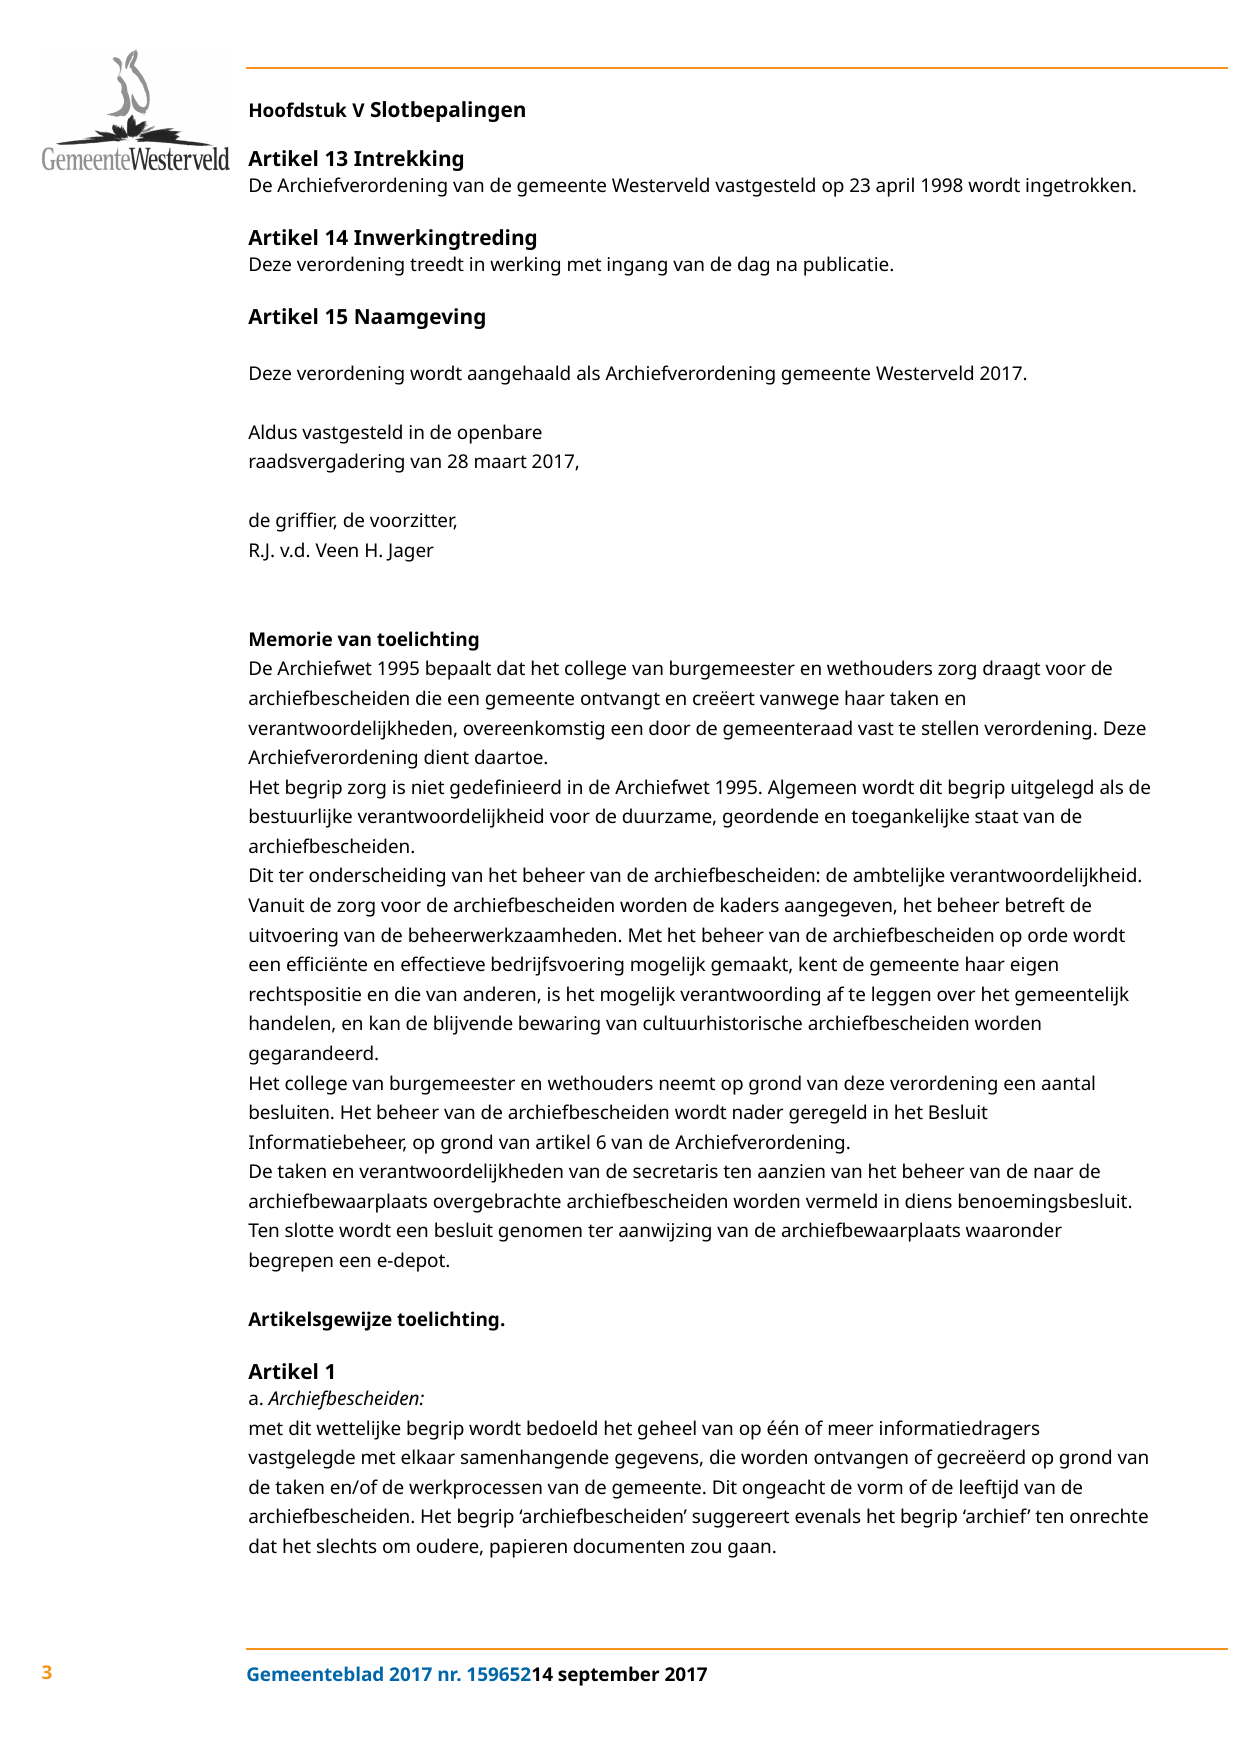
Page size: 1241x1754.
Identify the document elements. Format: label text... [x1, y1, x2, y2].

text met dit wettelijke begrip wordt bedoeld het geheel van op één of meer informatiedragers vastgelegde met elkaar samenhangende gegevens, die worden ontvangen of gecreëerd op grond van de taken en/of de werkprocessen van de gemeente. Dit ongeacht de vorm of de leeftijd van de archiefbescheiden. Het begrip ‘archiefbescheiden’ suggereert evenals het begrip ‘archief’ ten onrechte dat het slechts om oudere, papieren documenten zou gaan. [248, 1415, 1152, 1559]
text Hoofdstuk V Slotbepalingen [248, 95, 1152, 123]
text Dit ter onderscheiding van het beheer van de archiefbescheiden: de ambtelijke verantwoordelijkheid. [248, 863, 1152, 888]
text Aldus vastgesteld in de openbare [248, 419, 1152, 445]
text raadsvergadering van 28 maart 2017, [248, 448, 1152, 474]
text De taken en verantwoordelijkheden van de secretaris ten aanzien van het beheer van de naar de archiefbewaarplaats overgebrachte archiefbescheiden worden vermeld in diens benoemingsbesluit. Ten slotte wordt een besluit genomen ter aanwijzing van de archiefbewaarplaats waaronder begrepen een e-depot. [248, 1158, 1152, 1273]
text a. Archiefbescheiden: [248, 1385, 1152, 1411]
text Vanuit de zorg voor de archiefbescheiden worden de kaders aangegeven, het beheer betreft de uitvoering van de beheerwerkzaamheden. Met het beheer van de archiefbescheiden op orde wordt een efficiënte en effectieve bedrijfsvoering mogelijk gemaakt, kent de gemeente haar eigen rechtspositie en die van anderen, is het mogelijk verantwoording af te leggen over het gemeentelijk handelen, en kan de blijvende bewaring van cultuurhistorische archiefbescheiden worden gegarandeerd. [248, 892, 1152, 1066]
text Artikel 1 [248, 1357, 1152, 1385]
text Deze verordening treedt in werking met ingang van de dag na publicatie. [248, 251, 1152, 277]
text de griffier, de voorzitter, [248, 508, 1152, 533]
text De Archiefverordening van de gemeente Westerveld vastgesteld op 23 april 1998 wordt ingetrokken. [248, 172, 1152, 198]
text Artikel 13 Intrekking [248, 144, 1152, 172]
text Artikel 15 Naamgeving [248, 302, 1152, 330]
text Artikel 14 Inwerkingtreding [248, 223, 1152, 251]
text Memorie van toelichting [248, 626, 1152, 652]
text De Archiefwet 1995 bepaalt dat het college van burgemeester en wethouders zorg draagt voor de archiefbescheiden die een gemeente ontvangt en creëert vanwege haar taken en verantwoordelijkheden, overeenkomstig een door de gemeenteraad vast te stellen verordening. Deze Archiefverordening dient daartoe. [248, 656, 1152, 770]
text Het begrip zorg is niet gedefinieerd in de Archiefwet 1995. Algemeen wordt dit begrip uitgelegd als de bestuurlijke verantwoordelijkheid voor de duurzame, geordende en toegankelijke staat van de archiefbescheiden. [248, 774, 1152, 859]
text R.J. v.d. Veen H. Jager [248, 537, 1152, 563]
text Deze verordening wordt aangehaald als Archiefverordening gemeente Westerveld 2017. [248, 360, 1152, 386]
text Het college van burgemeester en wethouders neemt op grond van deze verordening een aantal besluiten. Het beheer van de archiefbescheiden wordt nader geregeld in het Besluit Informatiebeheer, op grond van artikel 6 van de Archiefverordening. [248, 1070, 1152, 1155]
picture [41, 47, 231, 172]
text Artikelsgewijze toelichting. [248, 1306, 1152, 1332]
